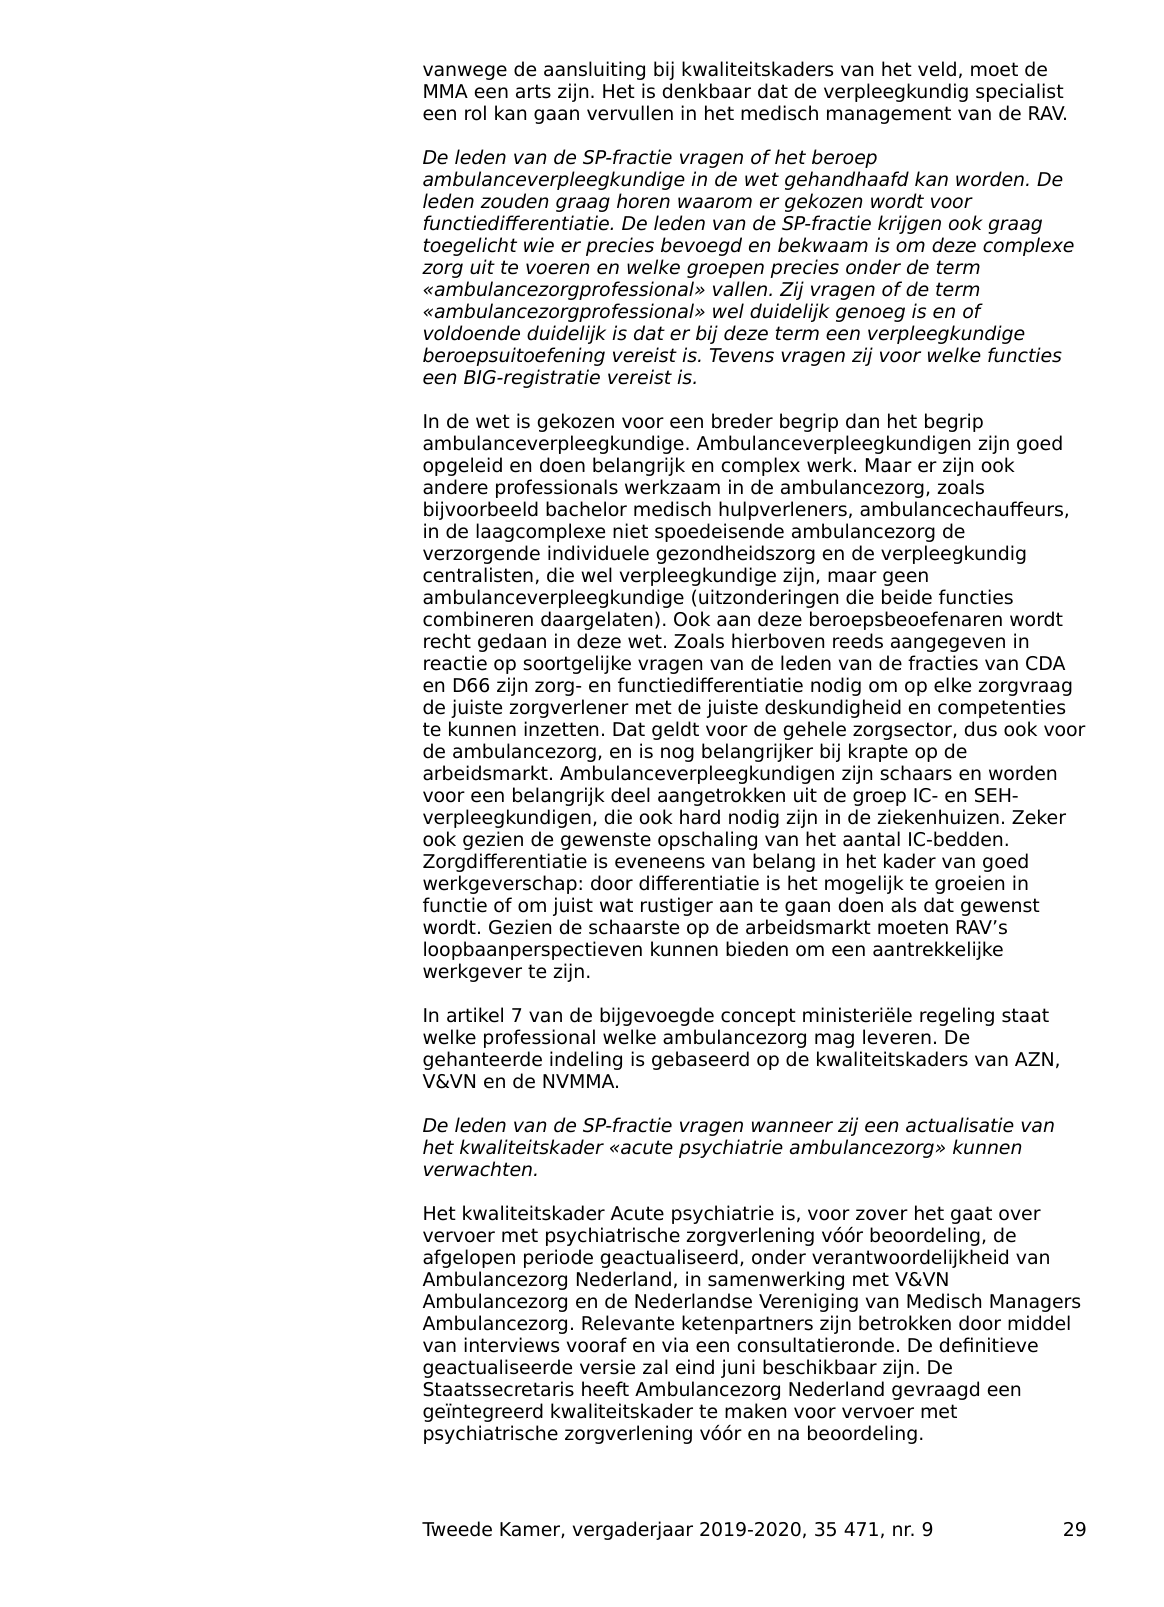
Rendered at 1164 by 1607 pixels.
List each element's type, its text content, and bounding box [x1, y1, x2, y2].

text vanwege de aansluiting bij kwaliteitskaders van het veld, moet de MMA een arts zijn. Het is denkbaar dat de verpleegkundig specialist een rol kan gaan vervullen in het medisch management van de RAV. [422, 59, 1087, 125]
text In de wet is gekozen voor een breder begrip dan het begrip ambulanceverpleegkundige. Ambulanceverpleegkundigen zijn goed opgeleid en doen belangrijk en complex werk. Maar er zijn ook andere professionals werkzaam in de ambulancezorg, zoals bijvoorbeeld bachelor medisch hulpverleners, ambulancechauffeurs, in de laagcomplexe niet spoedeisende ambulancezorg de verzorgende individuele gezondheidszorg en de verpleegkundig centralisten, die wel verpleegkundige zijn, maar geen ambulanceverpleegkundige (uitzonderingen die beide functies combineren daargelaten). Ook aan deze beroepsbeoefenaren wordt recht gedaan in deze wet. Zoals hierboven reeds aangegeven in reactie op soortgelijke vragen van de leden van de fracties van CDA en D66 zijn zorg- en functiedifferentiatie nodig om op elke zorgvraag de juiste zorgverlener met de juiste deskundigheid en competenties te kunnen inzetten. Dat geldt voor de gehele zorgsector, dus ook voor de ambulancezorg, en is nog belangrijker bij krapte op de arbeidsmarkt. Ambulanceverpleegkundigen zijn schaars en worden voor een belangrijk deel aangetrokken uit de groep IC- en SEH-verpleegkundigen, die ook hard nodig zijn in de ziekenhuizen. Zeker ook gezien de gewenste opschaling van het aantal IC-bedden. Zorgdifferentiatie is eveneens van belang in het kader van goed werkgeverschap: door differentiatie is het mogelijk te groeien in functie of om juist wat rustiger aan te gaan doen als dat gewenst wordt. Gezien de schaarste op de arbeidsmarkt moeten RAV’s loopbaanperspectieven kunnen bieden om een aantrekkelijke werkgever te zijn. [422, 411, 1087, 983]
text Het kwaliteitskader Acute psychiatrie is, voor zover het gaat over vervoer met psychiatrische zorgverlening vóór beoordeling, de afgelopen periode geactualiseerd, onder verantwoordelijkheid van Ambulancezorg Nederland, in samenwerking met V&VN Ambulancezorg en de Nederlandse Vereniging van Medisch Managers Ambulancezorg. Relevante ketenpartners zijn betrokken door middel van interviews vooraf en via een consultatieronde. De definitieve geactualiseerde versie zal eind juni beschikbaar zijn. De Staatssecretaris heeft Ambulancezorg Nederland gevraagd een geïntegreerd kwaliteitskader te maken voor vervoer met psychiatrische zorgverlening vóór en na beoordeling. [422, 1203, 1087, 1445]
text De leden van de SP-fractie vragen wanneer zij een actualisatie van het kwaliteitskader «acute psychiatrie ambulancezorg» kunnen verwachten. [422, 1115, 1087, 1181]
text De leden van de SP-fractie vragen of het beroep ambulanceverpleegkundige in de wet gehandhaafd kan worden. De leden zouden graag horen waarom er gekozen wordt voor functiedifferentiatie. De leden van de SP-fractie krijgen ook graag toegelicht wie er precies bevoegd en bekwaam is om deze complexe zorg uit te voeren en welke groepen precies onder de term «ambulancezorgprofessional» vallen. Zij vragen of de term «ambulancezorgprofessional» wel duidelijk genoeg is en of voldoende duidelijk is dat er bij deze term een verpleegkundige beroepsuitoefening vereist is. Tevens vragen zij voor welke functies een BIG-registratie vereist is. [422, 147, 1087, 389]
text In artikel 7 van de bijgevoegde concept ministeriële regeling staat welke professional welke ambulancezorg mag leveren. De gehanteerde indeling is gebaseerd op de kwaliteitskaders van AZN, V&VN en de NVMMA. [422, 1005, 1087, 1093]
